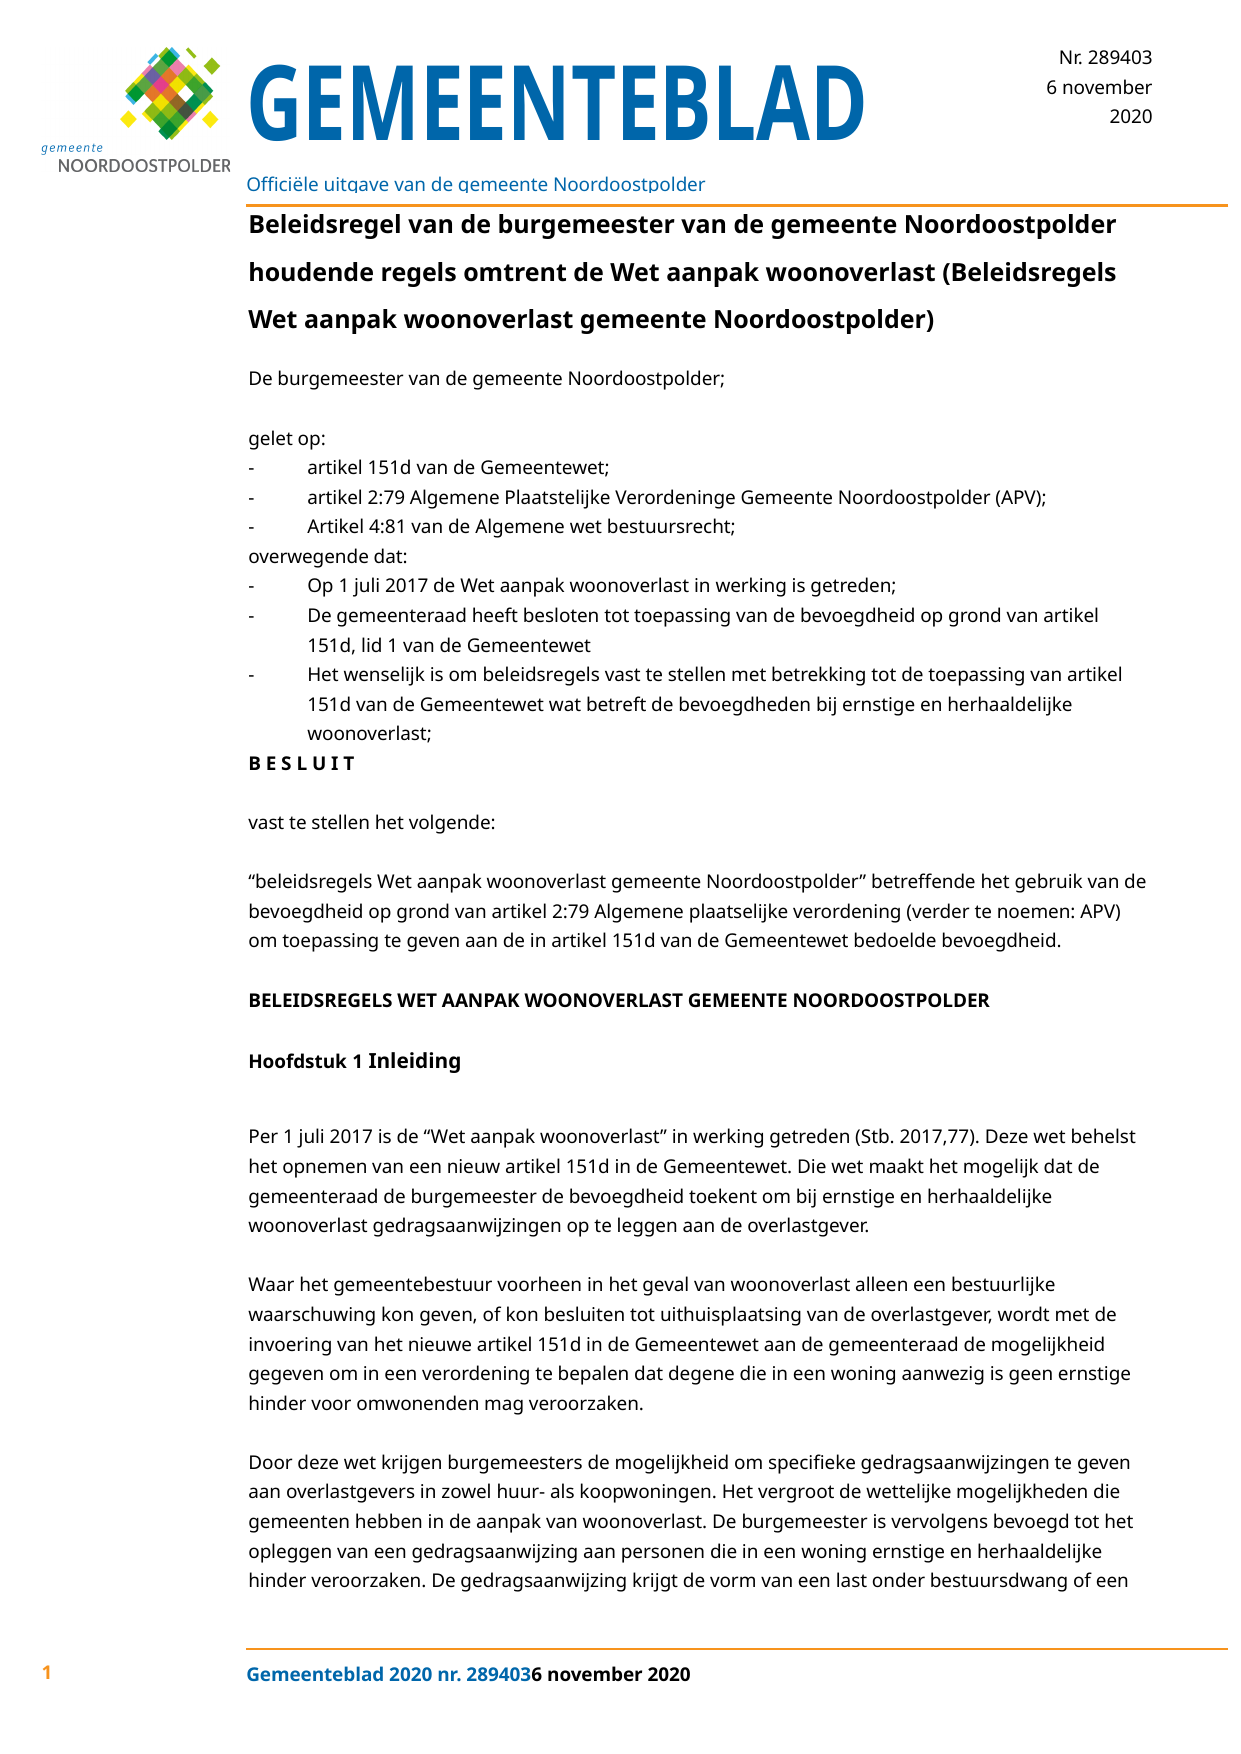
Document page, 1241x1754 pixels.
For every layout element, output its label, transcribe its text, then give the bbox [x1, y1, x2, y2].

picture [41, 47, 231, 172]
text Beleidsregel van de burgemeester van de gemeente Noordoostpolder houdende regels omtrent de Wet aanpak woonoverlast (Beleidsregels Wet aanpak woonoverlast gemeente Noordoostpolder) [248, 207, 1152, 336]
text BELEIDSREGELS WET AANPAK WOONOVERLAST GEMEENTE NOORDOOSTPOLDER [248, 987, 1152, 1012]
text gelet op: [248, 425, 1152, 450]
text Hoofdstuk 1 Inleiding [248, 1046, 1152, 1074]
list Op 1 juli 2017 de Wet aanpak woonoverlast in werking is getreden; [248, 573, 1152, 598]
text Waar het gemeentebestuur voorheen in het geval van woonoverlast alleen een bestuurlijke waarschuwing kon geven, of kon besluiten tot uithuisplaatsing van de overlastgever, wordt met de invoering van het nieuwe artikel 151d in de Gemeentewet aan de gemeenteraad de mogelijkheid gegeven om in een verordening te bepalen dat degene die in een woning aanwezig is geen ernstige hinder voor omwonenden mag veroorzaken. [248, 1272, 1152, 1416]
text De burgemeester van de gemeente Noordoostpolder; [248, 366, 1152, 391]
list De gemeenteraad heeft besloten tot toepassing van de bevoegdheid op grond van artikel 151d, lid 1 van de Gemeentewet [248, 602, 1152, 657]
text overwegende dat: [248, 543, 1152, 569]
text B E S L U I T [248, 750, 1152, 776]
text “beleidsregels Wet aanpak woonoverlast gemeente Noordoostpolder” betreffende het gebruik van de bevoegdheid op grond van artikel 2:79 Algemene plaatselijke verordening (verder te noemen: APV) om toepassing te geven aan de in artikel 151d van de Gemeentewet bedoelde bevoegdheid. [248, 868, 1152, 953]
text Per 1 juli 2017 is de “Wet aanpak woonoverlast” in werking getreden (Stb. 2017,77). Deze wet behelst het opnemen van een nieuw artikel 151d in de Gemeentewet. Die wet maakt het mogelijk dat de gemeenteraad de burgemeester de bevoegdheid toekent om bij ernstige en herhaaldelijke woonoverlast gedragsaanwijzingen op te leggen aan de overlastgever. [248, 1124, 1152, 1238]
list artikel 2:79 Algemene Plaatstelijke Verordeninge Gemeente Noordoostpolder (APV); [248, 484, 1152, 509]
list Artikel 4:81 van de Algemene wet bestuursrecht; [248, 513, 1152, 539]
list artikel 151d van de Gemeentewet; [248, 454, 1152, 480]
text Door deze wet krijgen burgemeesters de mogelijkheid om specifieke gedragsaanwijzingen te geven aan overlastgevers in zowel huur- als koopwoningen. Het vergroot de wettelijke mogelijkheden die gemeenten hebben in de aanpak van woonoverlast. De burgemeester is vervolgens bevoegd tot het opleggen van een gedragsaanwijzing aan personen die in een woning ernstige en herhaaldelijke hinder veroorzaken. De gedragsaanwijzing krijgt de vorm van een last onder bestuursdwang of een [248, 1449, 1152, 1593]
text vast te stellen het volgende: [248, 809, 1152, 835]
list Het wenselijk is om beleidsregels vast te stellen met betrekking tot de toepassing van artikel 151d van de Gemeentewet wat betreft de bevoegdheden bij ernstige en herhaaldelijke woonoverlast; [248, 661, 1152, 746]
